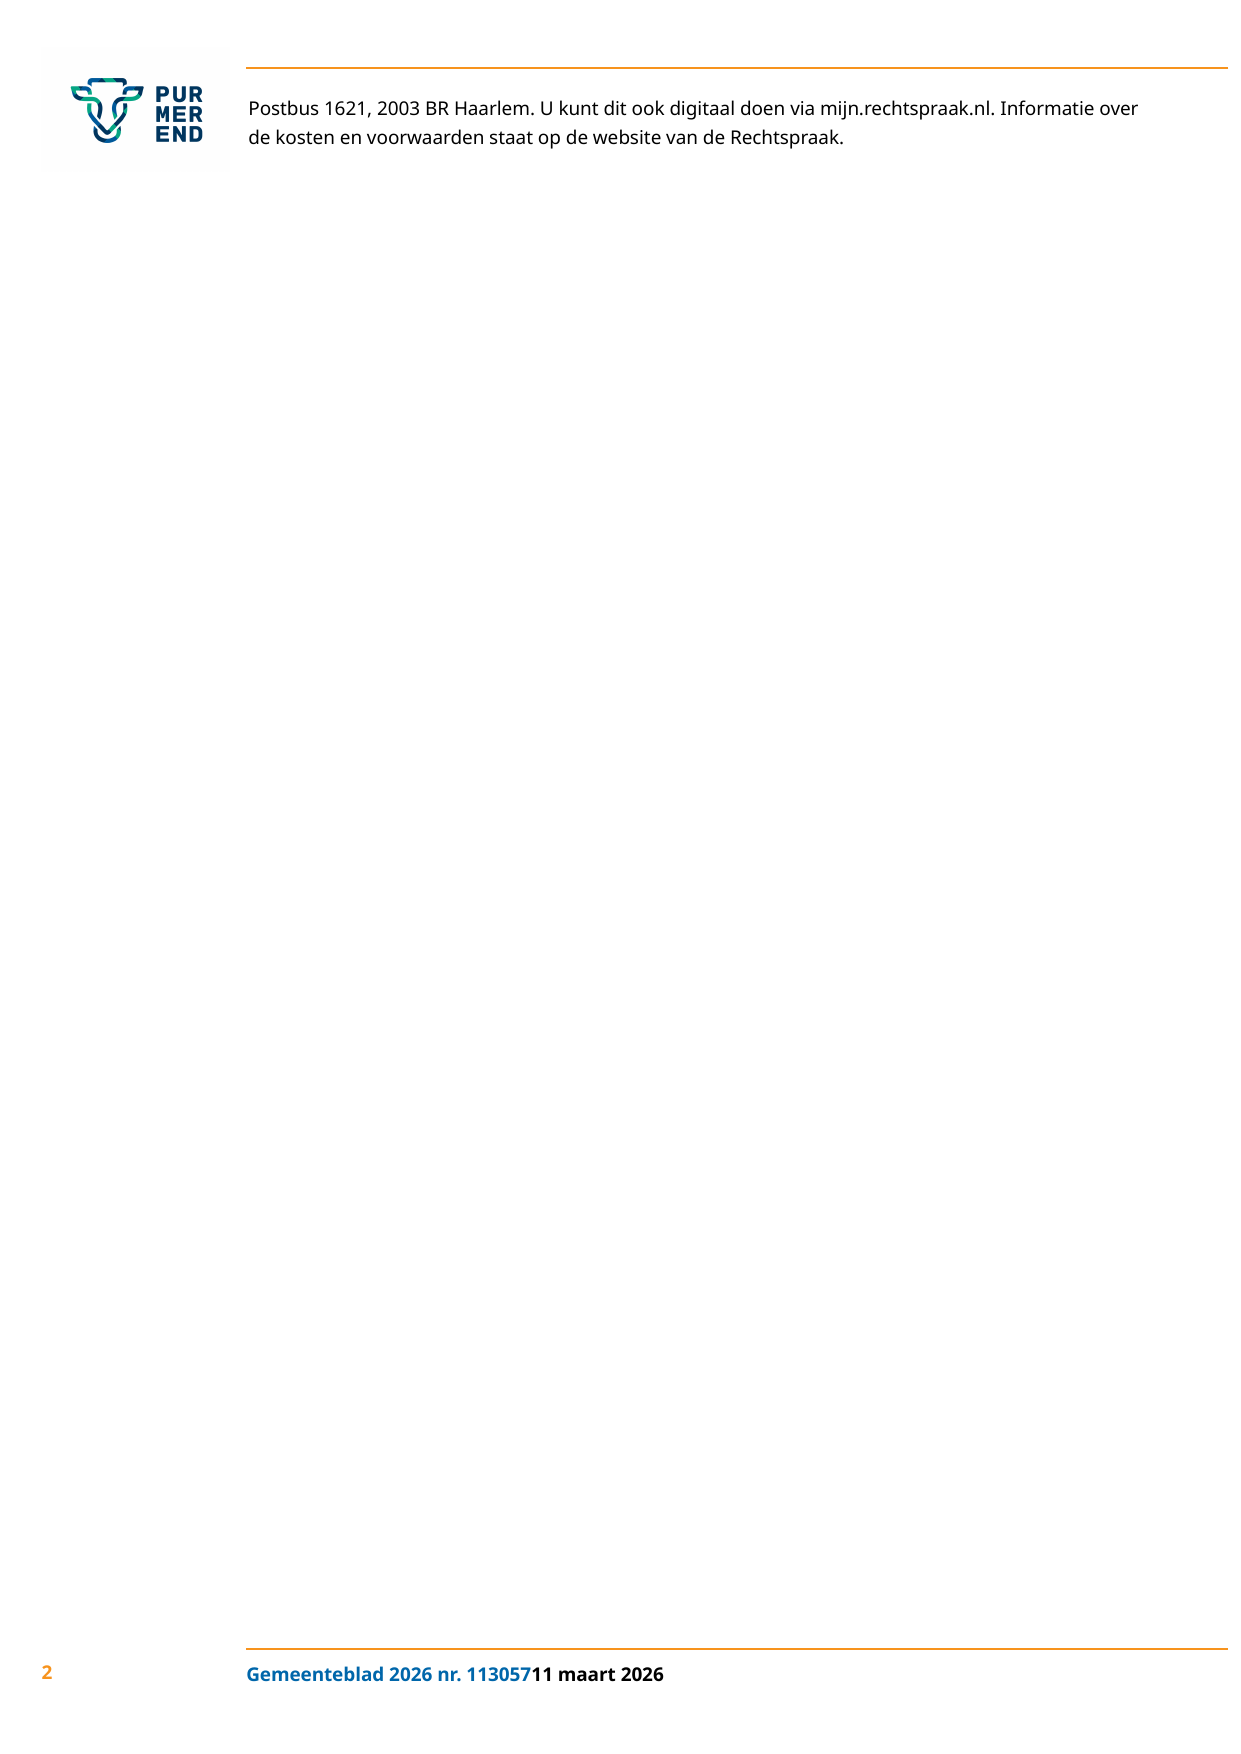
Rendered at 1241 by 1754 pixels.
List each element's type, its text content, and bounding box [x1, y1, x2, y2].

picture [41, 47, 231, 172]
text Postbus 1621, 2003 BR Haarlem. U kunt dit ook digitaal doen via mijn.rechtspraak.nl. Informatie over de kosten en voorwaarden staat op de website van de Rechtspraak. [248, 95, 1152, 150]
